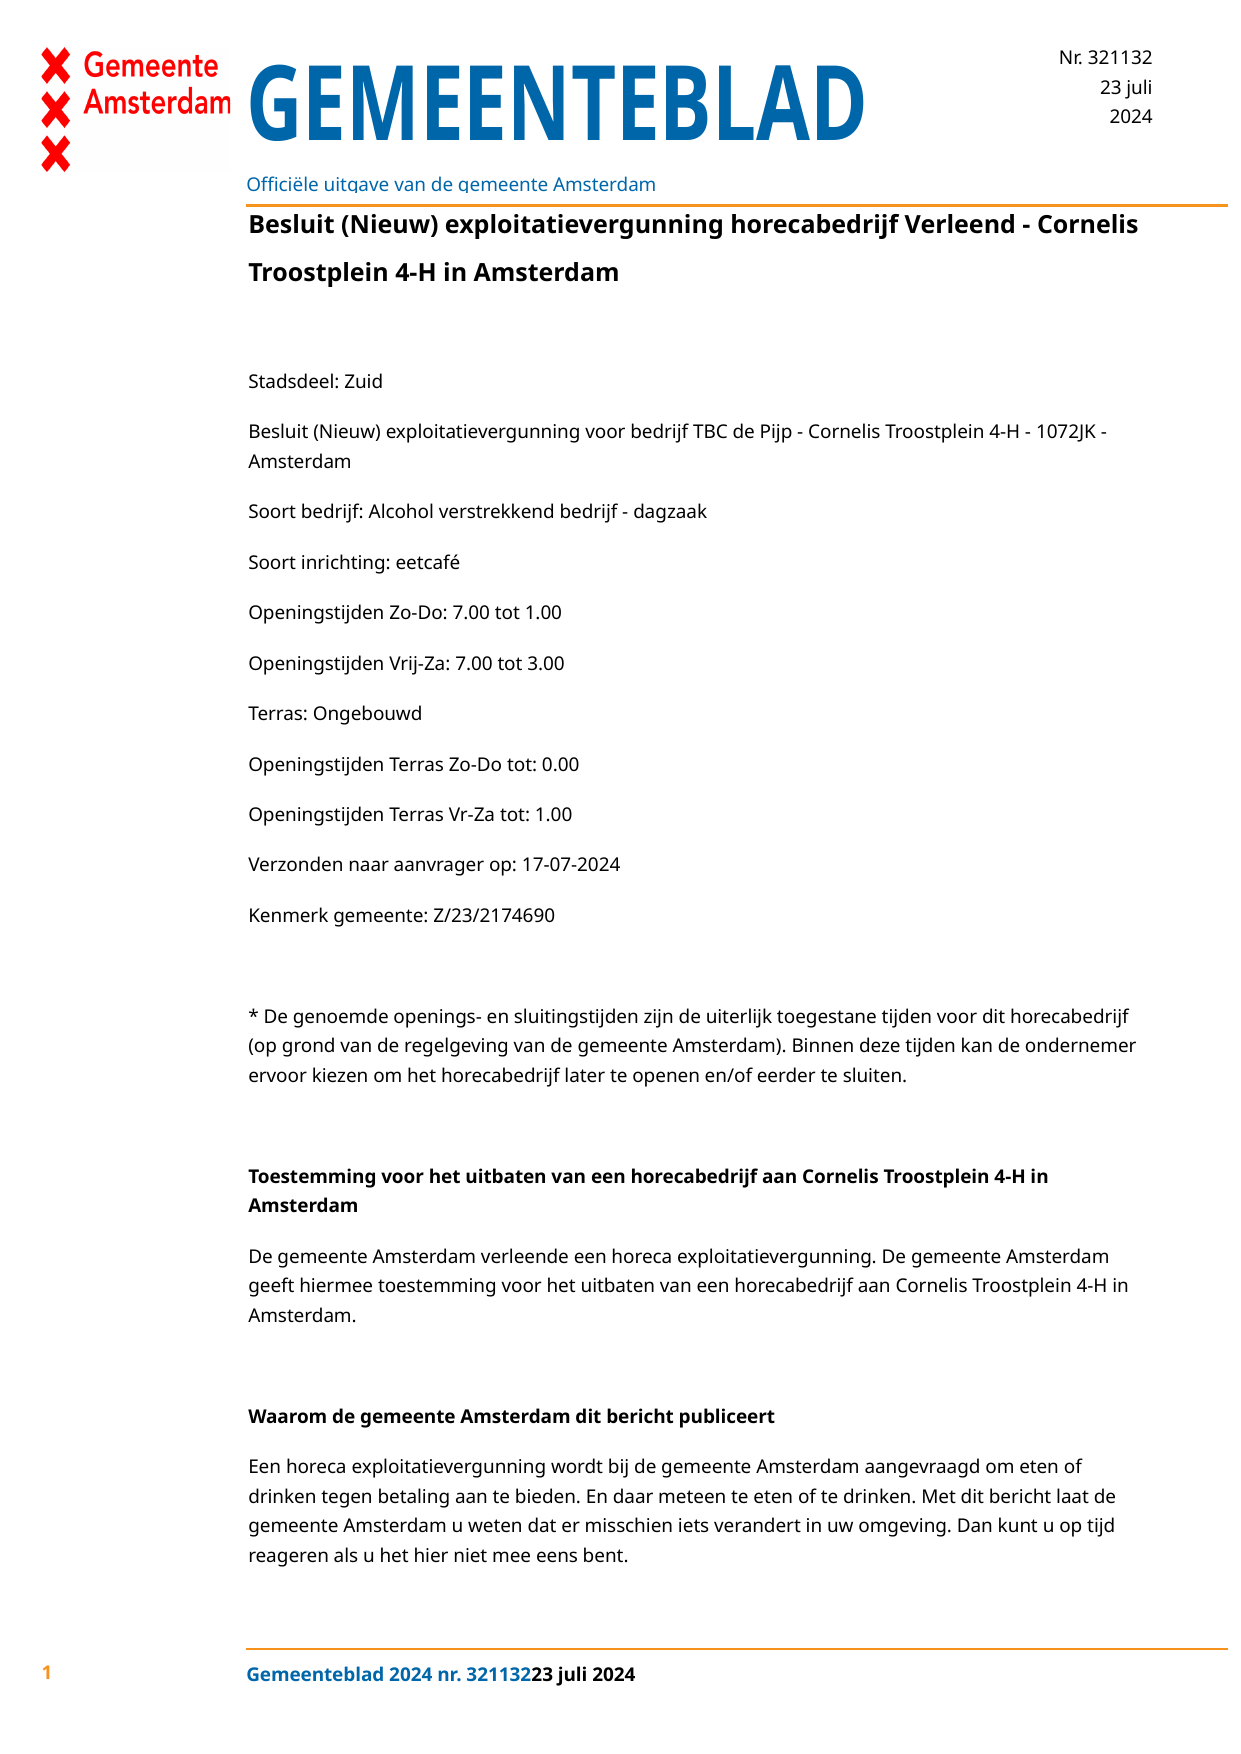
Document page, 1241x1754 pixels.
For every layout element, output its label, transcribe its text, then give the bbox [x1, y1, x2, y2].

text Stadsdeel: Zuid [248, 368, 1152, 394]
text Kenmerk gemeente: Z/23/2174690 [248, 902, 1152, 928]
text Terras: Ongebouwd [248, 700, 1152, 726]
text Openingstijden Vrij-Za: 7.00 tot 3.00 [248, 650, 1152, 676]
text Verzonden naar aanvrager op: 17-07-2024 [248, 852, 1152, 877]
text Soort bedrijf: Alcohol verstrekkend bedrijf - dagzaak [248, 499, 1152, 524]
text De gemeente Amsterdam verleende een horeca exploitatievergunning. De gemeente Amsterdam geeft hiermee toestemming voor het uitbaten van een horecabedrijf aan Cornelis Troostplein 4-H in Amsterdam. [248, 1243, 1152, 1328]
text Besluit (Nieuw) exploitatievergunning voor bedrijf TBC de Pijp - Cornelis Troostplein 4-H - 1072JK - Amsterdam [248, 419, 1152, 474]
text Toestemming voor het uitbaten van een horecabedrijf aan Cornelis Troostplein 4-H in Amsterdam [248, 1163, 1152, 1218]
text Openingstijden Zo-Do: 7.00 tot 1.00 [248, 599, 1152, 625]
text Openingstijden Terras Vr-Za tot: 1.00 [248, 801, 1152, 827]
text Openingstijden Terras Zo-Do tot: 0.00 [248, 751, 1152, 777]
picture [41, 47, 231, 172]
text Soort inrichting: eetcafé [248, 549, 1152, 575]
text Waarom de gemeente Amsterdam dit bericht publiceert [248, 1403, 1152, 1429]
text * De genoemde openings- en sluitingstijden zijn de uiterlijk toegestane tijden voor dit horecabedrijf (op grond van de regelgeving van de gemeente Amsterdam). Binnen deze tijden kan de ondernemer ervoor kiezen om het horecabedrijf later te openen en/of eerder te sluiten. [248, 1003, 1152, 1088]
text Besluit (Nieuw) exploitatievergunning horecabedrijf Verleend - Cornelis Troostplein 4-H in Amsterdam [248, 207, 1152, 288]
text Een horeca exploitatievergunning wordt bij de gemeente Amsterdam aangevraagd om eten of drinken tegen betaling aan te bieden. En daar meteen te eten of te drinken. Met dit bericht laat de gemeente Amsterdam u weten dat er misschien iets verandert in uw omgeving. Dan kunt u op tijd reageren als u het hier niet mee eens bent. [248, 1453, 1152, 1568]
